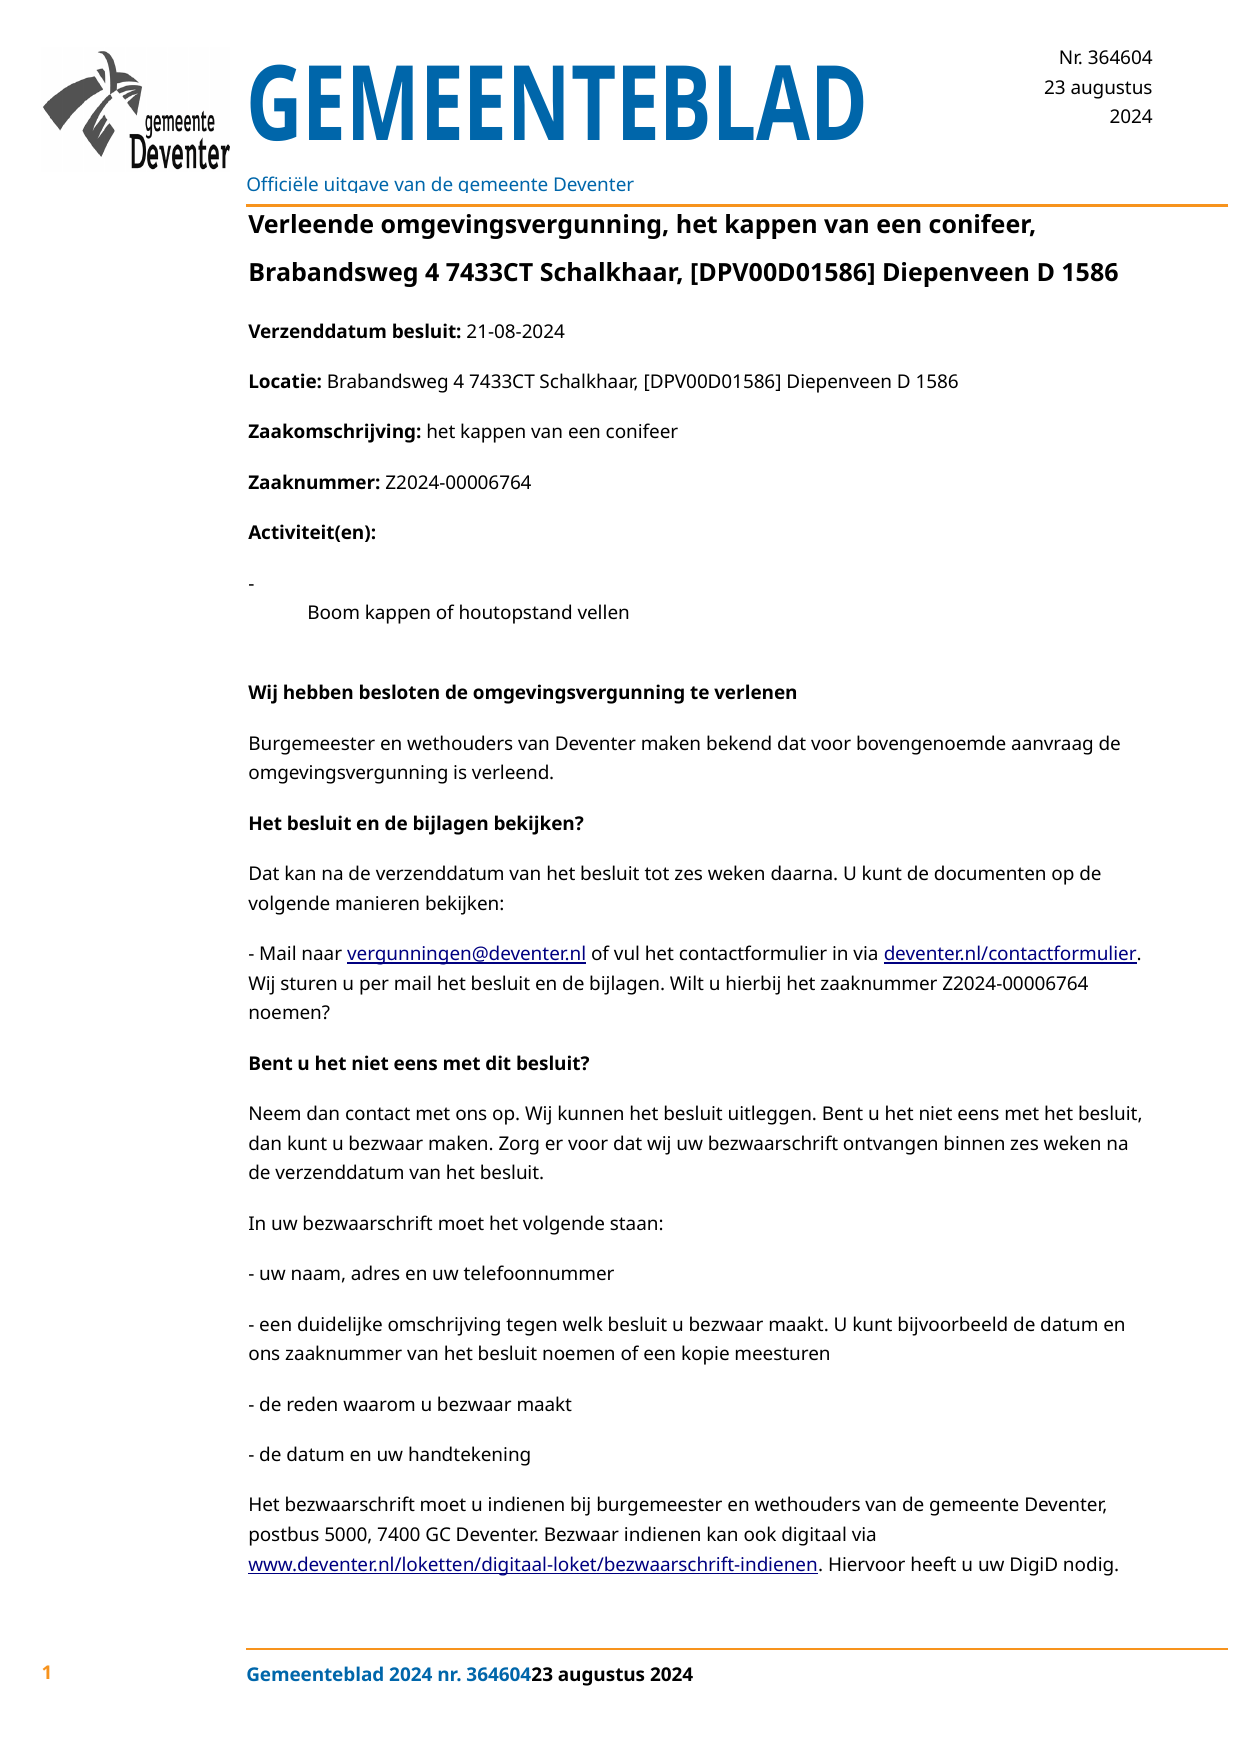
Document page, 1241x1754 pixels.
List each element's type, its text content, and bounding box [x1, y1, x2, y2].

text Het bezwaarschrift moet u indienen bij burgemeester en wethouders van de gemeente Deventer, postbus 5000, 7400 GC Deventer. Bezwaar indienen kan ook digitaal via www.deventer.nl/loketten/digitaal-loket/bezwaarschrift-indienen. Hiervoor heeft u uw DigiD nodig. [248, 1492, 1152, 1577]
text Het besluit en de bijlagen bekijken? [248, 810, 1152, 836]
text Burgemeester en wethouders van Deventer maken bekend dat voor bovengenoemde aanvraag de omgevingsvergunning is verleend. [248, 730, 1152, 785]
text - de datum en uw handtekening [248, 1441, 1152, 1467]
text Activiteit(en): [248, 519, 1152, 545]
text Zaakomschrijving: het kappen van een conifeer [248, 419, 1152, 444]
text - de reden waarom u bezwaar maakt [248, 1391, 1152, 1417]
text Wij hebben besloten de omgevingsvergunning te verlenen [248, 679, 1152, 705]
text Verleende omgevingsvergunning, het kappen van een conifeer, Brabandsweg 4 7433CT Schalkhaar, [DPV00D01586] Diepenveen D 1586 [248, 207, 1152, 288]
text Locatie: Brabandsweg 4 7433CT Schalkhaar, [DPV00D01586] Diepenveen D 1586 [248, 368, 1152, 394]
text - uw naam, adres en uw telefoonnummer [248, 1260, 1152, 1286]
text In uw bezwaarschrift moet het volgende staan: [248, 1210, 1152, 1236]
text - een duidelijke omschrijving tegen welk besluit u bezwaar maakt. U kunt bijvoorbeeld de datum en ons zaaknummer van het besluit noemen of een kopie meesturen [248, 1311, 1152, 1366]
list Boom kappen of houtopstand vellen [248, 599, 1152, 625]
picture [41, 47, 231, 172]
text Dat kan na de verzenddatum van het besluit tot zes weken daarna. U kunt de documenten op de volgende manieren bekijken: [248, 860, 1152, 916]
text - Mail naar vergunningen@deventer.nl of vul het contactformulier in via deventer.nl/contactformulier. Wij sturen u per mail het besluit en de bijlagen. Wilt u hierbij het zaaknummer Z2024-00006764 noemen? [248, 940, 1152, 1025]
text Zaaknummer: Z2024-00006764 [248, 469, 1152, 495]
text Neem dan contact met ons op. Wij kunnen het besluit uitleggen. Bent u het niet eens met het besluit, dan kunt u bezwaar maken. Zorg er voor dat wij uw bezwaarschrift ontvangen binnen zes weken na de verzenddatum van het besluit. [248, 1100, 1152, 1185]
text Verzenddatum besluit: 21-08-2024 [248, 318, 1152, 344]
text Bent u het niet eens met dit besluit? [248, 1050, 1152, 1076]
